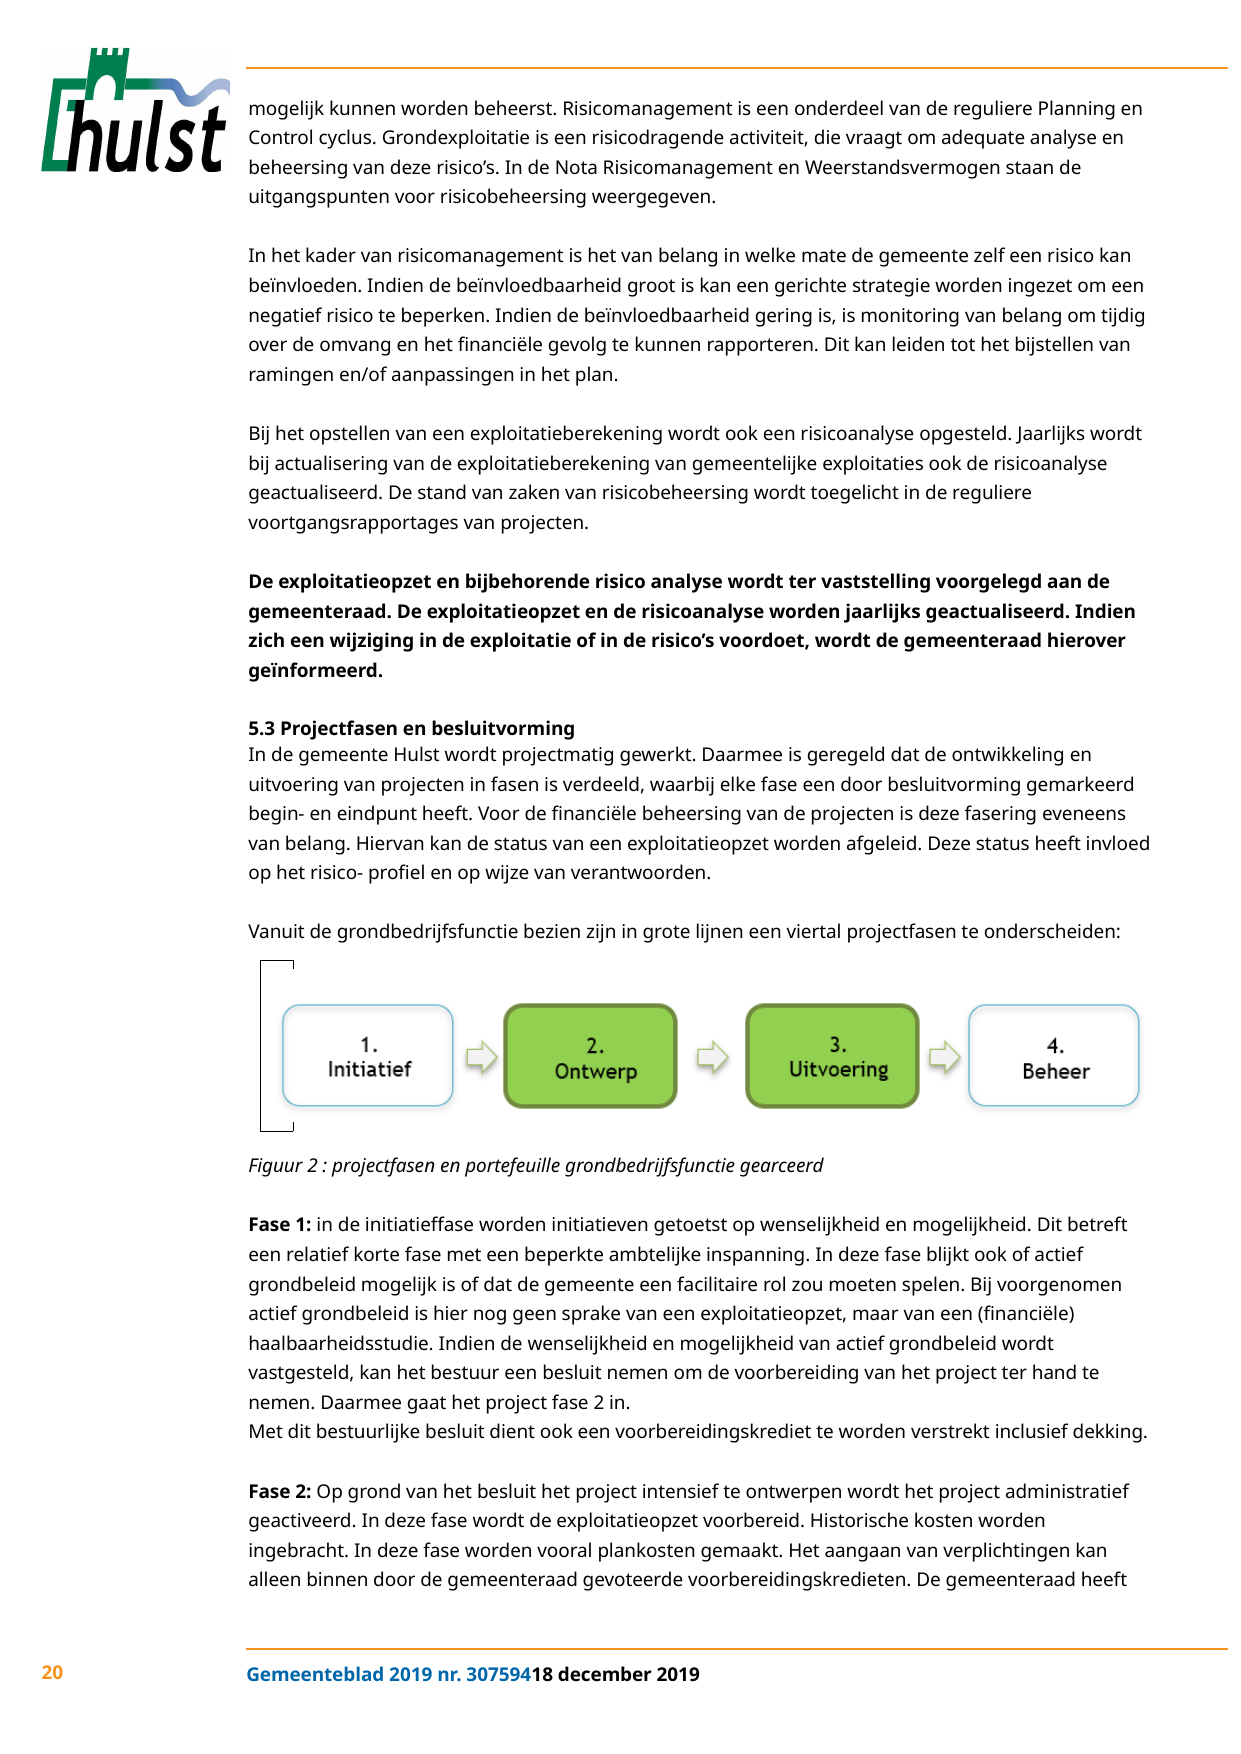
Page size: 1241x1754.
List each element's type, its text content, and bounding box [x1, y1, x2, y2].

picture [268, 969, 1155, 1122]
text Fase 1: in de initiatieffase worden initiatieven getoetst op wenselijkheid en mogelijkheid. Dit betreft een relatief korte fase met een beperkte ambtelijke inspanning. In deze fase blijkt ook of actief grondbeleid mogelijk is of dat de gemeente een facilitaire rol zou moeten spelen. Bij voorgenomen actief grondbeleid is hier nog geen sprake van een exploitatieopzet, maar van een (financiële) haalbaarheidsstudie. Indien de wenselijkheid en mogelijkheid van actief grondbeleid wordt vastgesteld, kan het bestuur een besluit nemen om de voorbereiding van het project ter hand te nemen. Daarmee gaat het project fase 2 in. [248, 1212, 1152, 1415]
text In de gemeente Hulst wordt projectmatig gewerkt. Daarmee is geregeld dat de ontwikkeling en uitvoering van projecten in fasen is verdeeld, waarbij elke fase een door besluitvorming gemarkeerd begin- en eindpunt heeft. Voor de financiële beheersing van de projecten is deze fasering eveneens van belang. Hiervan kan de status van een exploitatieopzet worden afgeleid. Deze status heeft invloed op het risico- profiel en op wijze van verantwoorden. [248, 741, 1152, 885]
text Bij het opstellen van een exploitatieberekening wordt ook een risicoanalyse opgesteld. Jaarlijks wordt bij actualisering van de exploitatieberekening van gemeentelijke exploitaties ook de risicoanalyse geactualiseerd. De stand van zaken van risicobeheersing wordt toegelicht in de reguliere voortgangsrapportages van projecten. [248, 420, 1152, 535]
text mogelijk kunnen worden beheerst. Risicomanagement is een onderdeel van de reguliere Planning en Control cyclus. Grondexploitatie is een risicodragende activiteit, die vraagt om adequate analyse en beheersing van deze risico’s. In de Nota Risicomanagement en Weerstandsvermogen staan de uitgangspunten voor risicobeheersing weergegeven. [248, 95, 1152, 209]
text 5.3 Projectfasen en besluitvorming [248, 716, 1152, 741]
table_header De exploitatieopzet en bijbehorende risico analyse wordt ter vaststelling voorgelegd aan de gemeenteraad. De exploitatieopzet en de risicoanalyse worden jaarlijks geactualiseerd. Indien zich een wijziging in de exploitatie of in de risico’s voordoet, wordt de gemeenteraad hierover geïnformeerd. [248, 568, 1152, 683]
text In het kader van risicomanagement is het van belang in welke mate de gemeente zelf een risico kan beïnvloeden. Indien de beïnvloedbaarheid groot is kan een gerichte strategie worden ingezet om een negatief risico te beperken. Indien de beïnvloedbaarheid gering is, is monitoring van belang om tijdig over de omvang en het financiële gevolg te kunnen rapporteren. Dit kan leiden tot het bijstellen van ramingen en/of aanpassingen in het plan. [248, 243, 1152, 387]
text Figuur 2 : projectfasen en portefeuille grondbedrijfsfunctie gearceerd [248, 1152, 1152, 1178]
picture [41, 47, 231, 172]
text Vanuit de grondbedrijfsfunctie bezien zijn in grote lijnen een viertal projectfasen te onderscheiden: [248, 919, 1152, 944]
text Met dit bestuurlijke besluit dient ook een voorbereidingskrediet te worden verstrekt inclusief dekking. [248, 1419, 1152, 1444]
text Fase 2: Op grond van het besluit het project intensief te ontwerpen wordt het project administratief geactiveerd. In deze fase wordt de exploitatieopzet voorbereid. Historische kosten worden ingebracht. In deze fase worden vooral plankosten gemaakt. Het aangaan van verplichtingen kan alleen binnen door de gemeenteraad gevoteerde voorbereidingskredieten. De gemeenteraad heeft [248, 1478, 1152, 1592]
